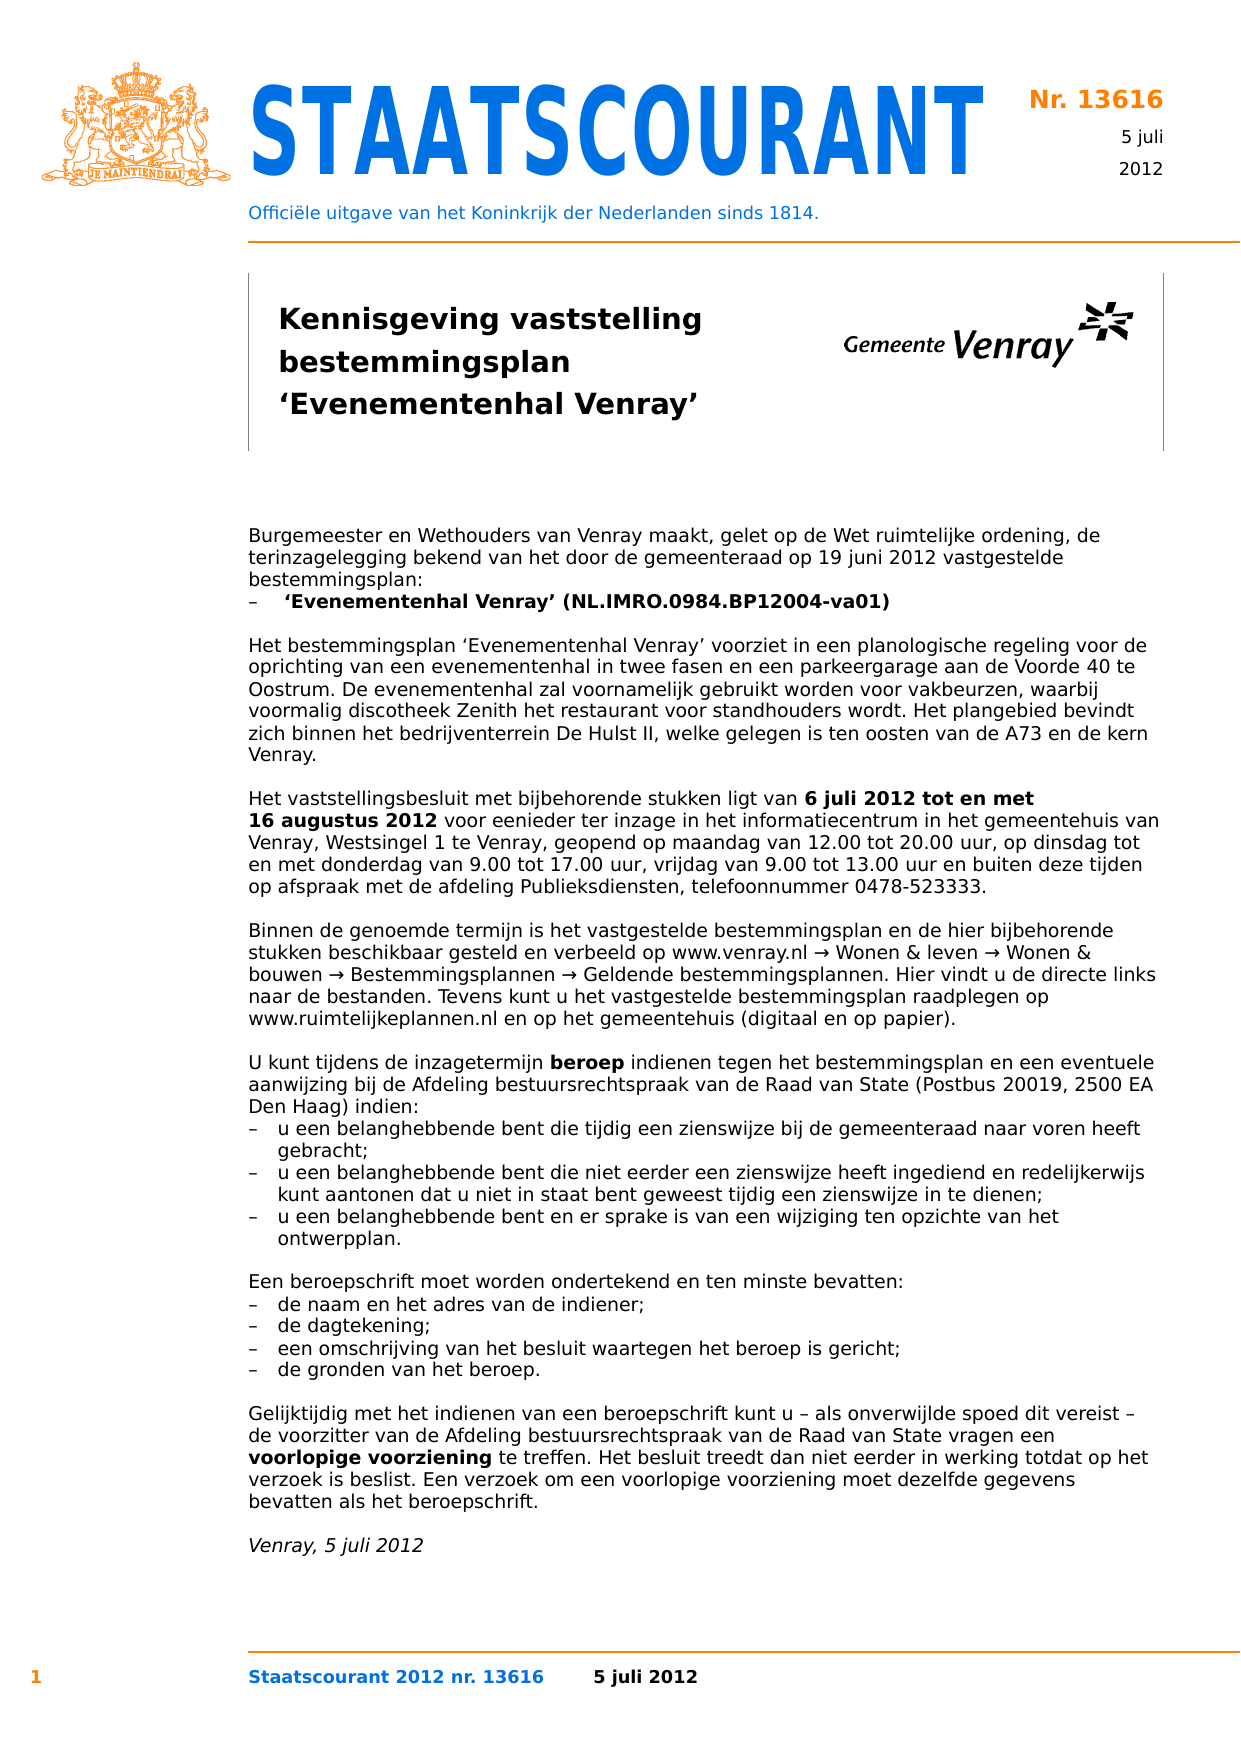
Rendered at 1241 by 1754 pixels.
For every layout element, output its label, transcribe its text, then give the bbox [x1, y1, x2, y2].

text – u een belanghebbende bent die tijdig een zienswijze bij de gemeenteraad naar voren heeft gebracht; [248, 1118, 1163, 1162]
text Venray, 5 juli 2012 [248, 1535, 1163, 1557]
text Burgemeester en Wethouders van Venray maakt, gelet op de Wet ruimtelijke ordening, de terinzagelegging bekend van het door de gemeenteraad op 19 juni 2012 vastgestelde bestemmingsplan: [248, 525, 1163, 591]
table_header Nr. 13616 [998, 62, 1240, 121]
text – de gronden van het beroep. [248, 1359, 1163, 1381]
text – u een belanghebbende bent en er sprake is van een wijziging ten opzichte van het ontwerpplan. [248, 1206, 1163, 1249]
picture [844, 302, 1134, 368]
picture [41, 62, 231, 186]
text Het bestemmingsplan ‘Evenementenhal Venray’ voorziet in een planologische regeling voor de oprichting van een evenementenhal in twee fasen en een parkeergarage aan de Voorde 40 te Oostrum. De evenementenhal zal voornamelijk gebruikt worden voor vakbeurzen, waarbij voormalig discotheek Zenith het restaurant voor standhouders wordt. Het plangebied bevindt zich binnen het bedrijventerrein De Hulst II, welke gelegen is ten oosten van de A73 en de kern Venray. [248, 634, 1163, 766]
text – ‘Evenementenhal Venray’ (NL.IMRO.0984.BP12004-va01) [248, 591, 1163, 613]
text U kunt tijdens de inzagetermijn beroep indienen tegen het bestemmingsplan en een eventuele aanwijzing bij de Afdeling bestuursrechtspraak van de Raad van State (Postbus 20019, 2500 EA Den Haag) indien: [248, 1052, 1163, 1118]
text Gelijktijdig met het indienen van een beroepschrift kunt u – als onverwijlde spoed dit vereist – de voorzitter van de Afdeling bestuursrechtspraak van de Raad van State vragen een voorlopige voorziening te treffen. Het besluit treedt dan niet eerder in werking totdat op het verzoek is beslist. Een verzoek om een voorlopige voorziening moet dezelfde gegevens bevatten als het beroepschrift. [248, 1403, 1163, 1513]
table_header STAATSCOURANT [248, 62, 998, 203]
text – een omschrijving van het besluit waartegen het beroep is gericht; [248, 1337, 1163, 1359]
text Het vaststellingsbesluit met bijbehorende stukken ligt van 6 juli 2012 tot en met 16 augustus 2012 voor eenieder ter inzage in het informatiecentrum in het gemeentehuis van Venray, Westsingel 1 te Venray, geopend op maandag van 12.00 tot 20.00 uur, op dinsdag tot en met donderdag van 9.00 tot 17.00 uur, vrijdag van 9.00 tot 13.00 uur en buiten deze tijden op afspraak met de afdeling Publieksdiensten, telefoonnummer 0478-523333. [248, 788, 1163, 898]
text – de dagtekening; [248, 1315, 1163, 1337]
text Binnen de genoemde termijn is het vastgestelde bestemmingsplan en de hier bijbehorende stukken beschikbaar gesteld en verbeeld op www.venray.nl → Wonen & leven → Wonen & bouwen → Bestemmingsplannen → Geldende bestemmingsplannen. Hier vindt u de directe links naar de bestanden. Tevens kunt u het vastgestelde bestemmingsplan raadplegen op www.ruimtelijkeplannen.nl en op het gemeentehuis (digitaal en op papier). [248, 920, 1163, 1030]
text – de naam en het adres van de indiener; [248, 1293, 1163, 1315]
text Een beroepschrift moet worden ondertekend en ten minste bevatten: [248, 1271, 1163, 1293]
table_cell 5 juli [998, 121, 1240, 153]
subtitle Kennisgeving vaststelling bestemmingsplan ‘Evenementenhal Venray’ [249, 273, 1163, 451]
table_header [25, 62, 248, 241]
table_cell Officiële uitgave van het Koninkrijk der Nederlanden sinds 1814. [248, 203, 1240, 241]
table_cell 2012 [998, 153, 1240, 203]
text – u een belanghebbende bent die niet eerder een zienswijze heeft ingediend en redelijkerwijs kunt aantonen dat u niet in staat bent geweest tijdig een zienswijze in te dienen; [248, 1162, 1163, 1206]
